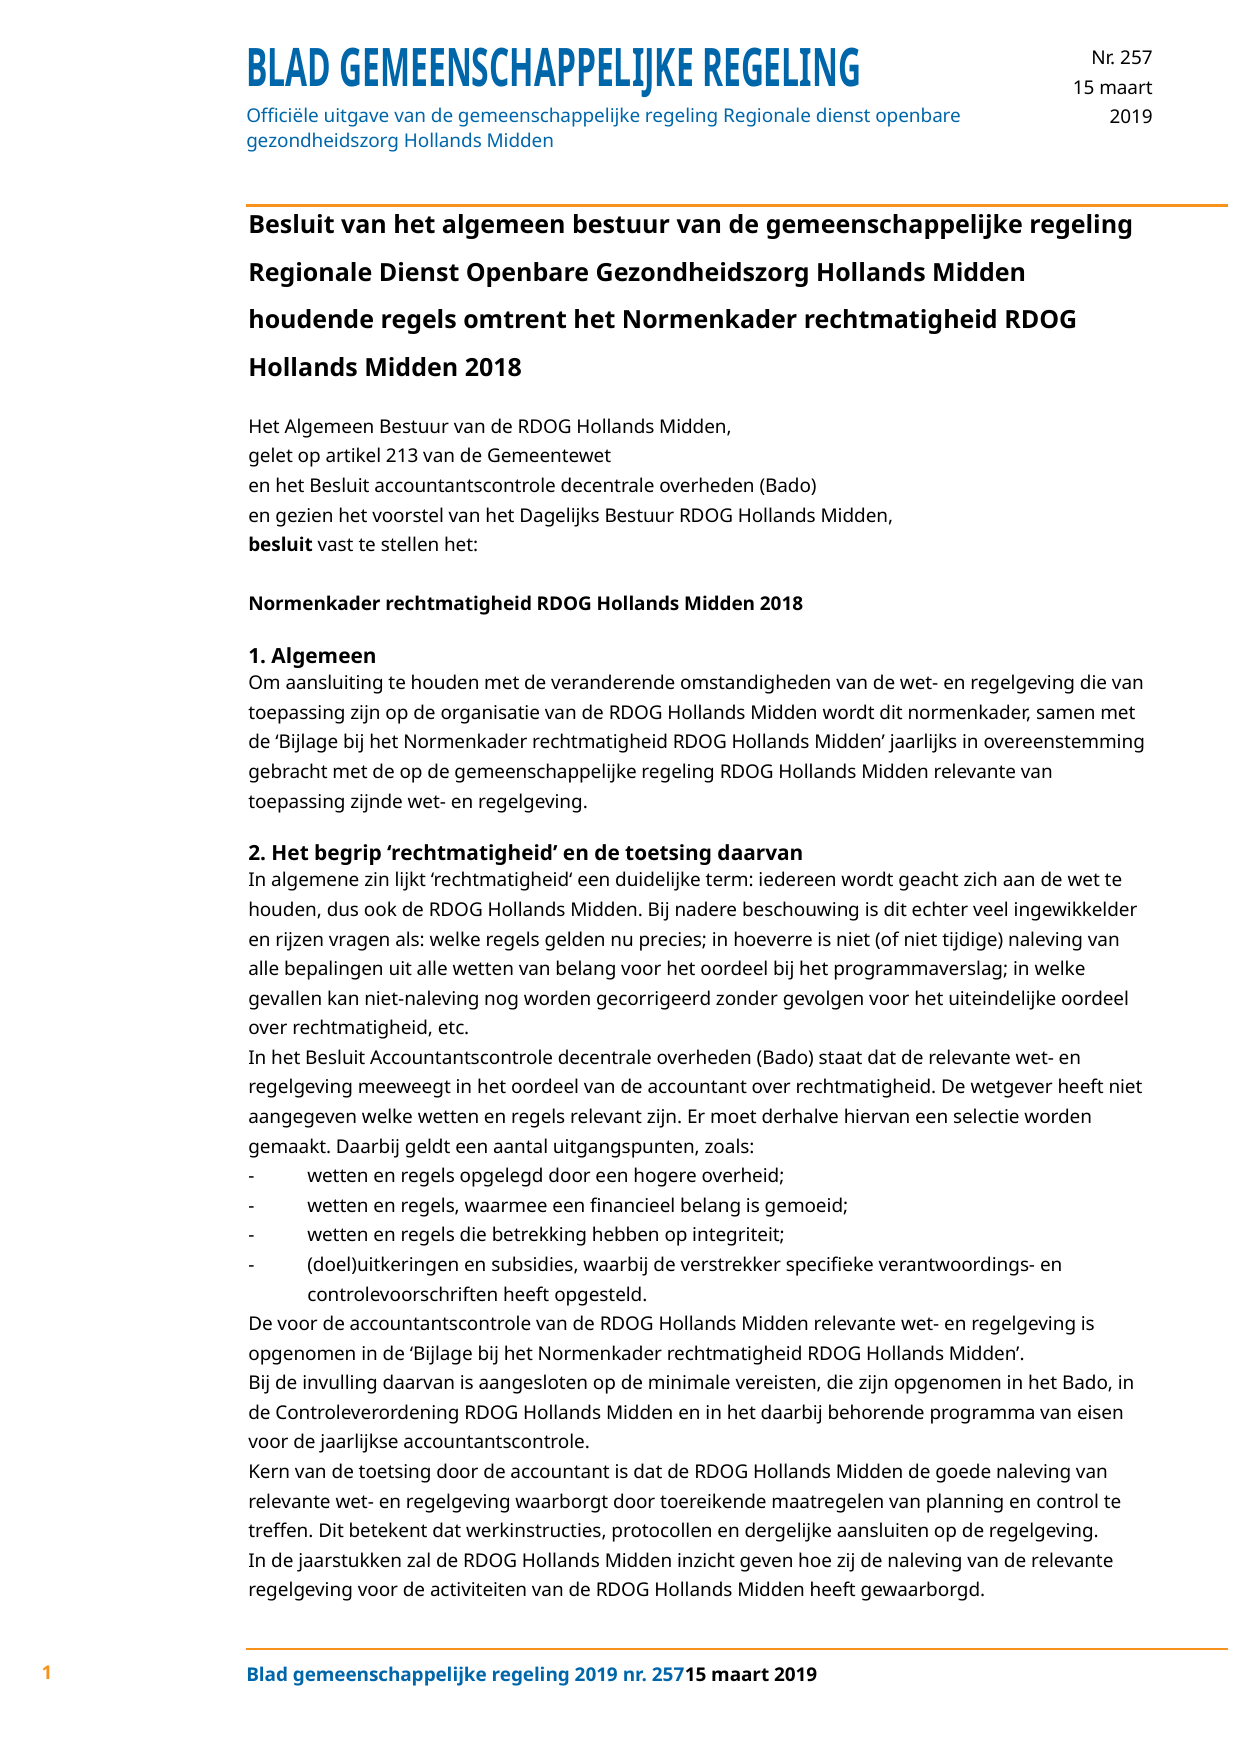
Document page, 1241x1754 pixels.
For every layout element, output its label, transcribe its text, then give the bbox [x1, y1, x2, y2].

text Bij de invulling daarvan is aangesloten op de minimale vereisten, die zijn opgenomen in het Bado, in de Controleverordening RDOG Hollands Midden en in het daarbij behorende programma van eisen voor de jaarlijkse accountantscontrole. [248, 1369, 1152, 1454]
picture [41, 47, 231, 172]
text Kern van de toetsing door de accountant is dat de RDOG Hollands Midden de goede naleving van relevante wet- en regelgeving waarborgt door toereikende maatregelen van planning en control te treffen. Dit betekent dat werkinstructies, protocollen en dergelijke aansluiten op de regelgeving. [248, 1458, 1152, 1543]
text gelet op artikel 213 van de Gemeentewet [248, 443, 1152, 468]
list wetten en regels, waarmee een financieel belang is gemoeid; [248, 1192, 1152, 1218]
text De voor de accountantscontrole van de RDOG Hollands Midden relevante wet- en regelgeving is opgenomen in de ‘Bijlage bij het Normenkader rechtmatigheid RDOG Hollands Midden’. [248, 1310, 1152, 1366]
text en het Besluit accountantscontrole decentrale overheden (Bado) [248, 472, 1152, 498]
text 1. Algemeen [248, 641, 1152, 669]
text Het Algemeen Bestuur van de RDOG Hollands Midden, [248, 413, 1152, 439]
text Om aansluiting te houden met de veranderende omstandigheden van de wet- en regelgeving die van toepassing zijn op de organisatie van de RDOG Hollands Midden wordt dit normenkader, samen met de ‘Bijlage bij het Normenkader rechtmatigheid RDOG Hollands Midden’ jaarlijks in overeenstemming gebracht met de op de gemeenschappelijke regeling RDOG Hollands Midden relevante van toepassing zijnde wet- en regelgeving. [248, 669, 1152, 813]
list (doel)uitkeringen en subsidies, waarbij de verstrekker specifieke verantwoordings- en controlevoorschriften heeft opgesteld. [248, 1251, 1152, 1307]
text 2. Het begrip ‘rechtmatigheid’ en de toetsing daarvan [248, 838, 1152, 867]
text Besluit van het algemeen bestuur van de gemeenschappelijke regeling Regionale Dienst Openbare Gezondheidszorg Hollands Midden houdende regels omtrent het Normenkader rechtmatigheid RDOG Hollands Midden 2018 [248, 207, 1152, 384]
text In de jaarstukken zal de RDOG Hollands Midden inzicht geven hoe zij de naleving van de relevante regelgeving voor de activiteiten van de RDOG Hollands Midden heeft gewaarborgd. [248, 1547, 1152, 1602]
text besluit vast te stellen het: [248, 531, 1152, 557]
text en gezien het voorstel van het Dagelijks Bestuur RDOG Hollands Midden, [248, 502, 1152, 528]
text In het Besluit Accountantscontrole decentrale overheden (Bado) staat dat de relevante wet- en regelgeving meeweegt in het oordeel van de accountant over rechtmatigheid. De wetgever heeft niet aangegeven welke wetten en regels relevant zijn. Er moet derhalve hiervan een selectie worden gemaakt. Daarbij geldt een aantal uitgangspunten, zoals: [248, 1044, 1152, 1159]
text In algemene zin lijkt ‘rechtmatigheid‘ een duidelijke term: iedereen wordt geacht zich aan de wet te houden, dus ook de RDOG Hollands Midden. Bij nadere beschouwing is dit echter veel ingewikkelder en rijzen vragen als: welke regels gelden nu precies; in hoeverre is niet (of niet tijdige) naleving van alle bepalingen uit alle wetten van belang voor het oordeel bij het programmaverslag; in welke gevallen kan niet-naleving nog worden gecorrigeerd zonder gevolgen voor het uiteindelijke oordeel over rechtmatigheid, etc. [248, 867, 1152, 1040]
text Normenkader rechtmatigheid RDOG Hollands Midden 2018 [248, 591, 1152, 616]
list wetten en regels opgelegd door een hogere overheid; [248, 1162, 1152, 1188]
list wetten en regels die betrekking hebben op integriteit; [248, 1222, 1152, 1247]
